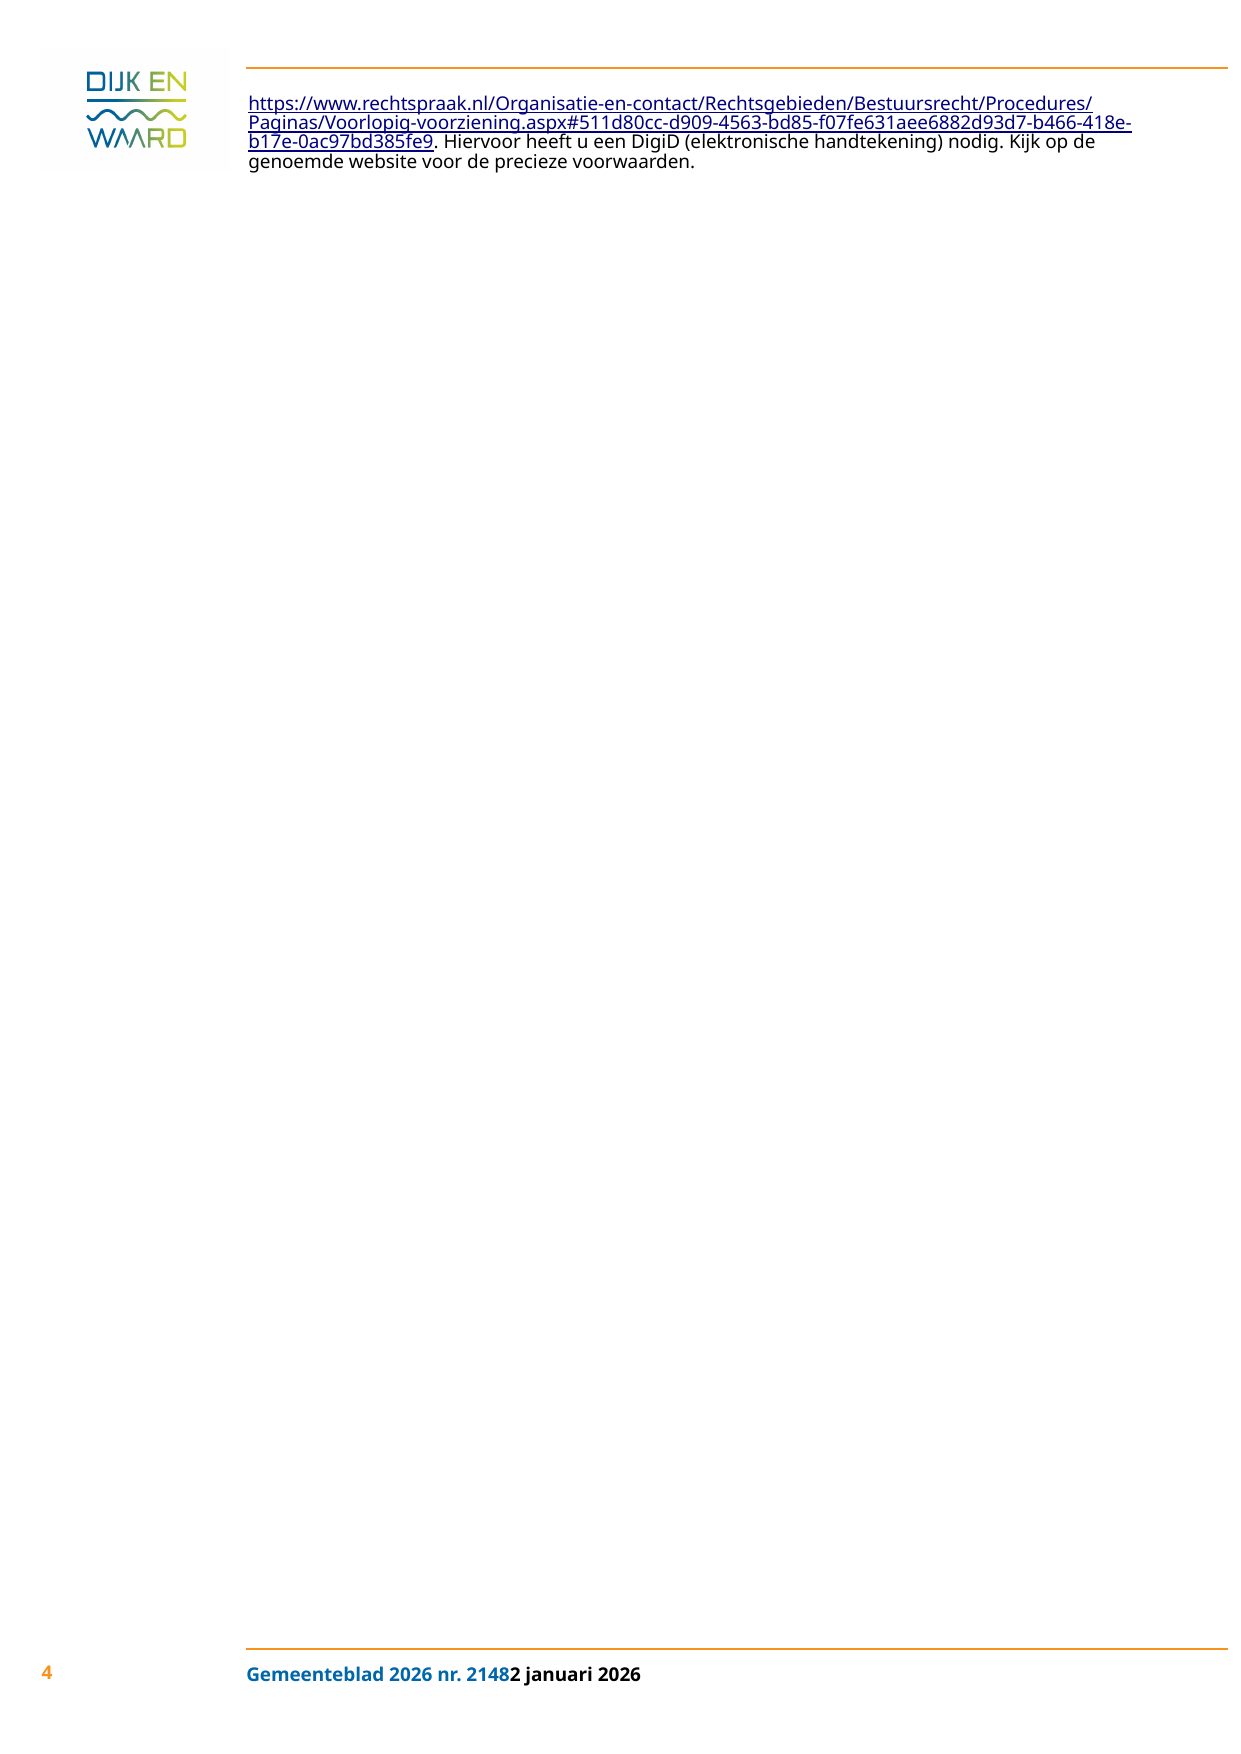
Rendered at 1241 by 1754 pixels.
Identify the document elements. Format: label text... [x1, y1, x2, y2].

text https://www.rechtspraak.nl/Organisatie-en-contact/Rechtsgebieden/Bestuursrecht/Procedures/Paginas/Voorlopig-voorziening.aspx#511d80cc-d909-4563-bd85-f07fe631aee6882d93d7-b466-418e-b17e-0ac97bd385fe9. Hiervoor heeft u een DigiD (elektronische handtekening) nodig. Kijk op de genoemde website voor de precieze voorwaarden. [248, 95, 1152, 172]
picture [41, 47, 231, 172]
